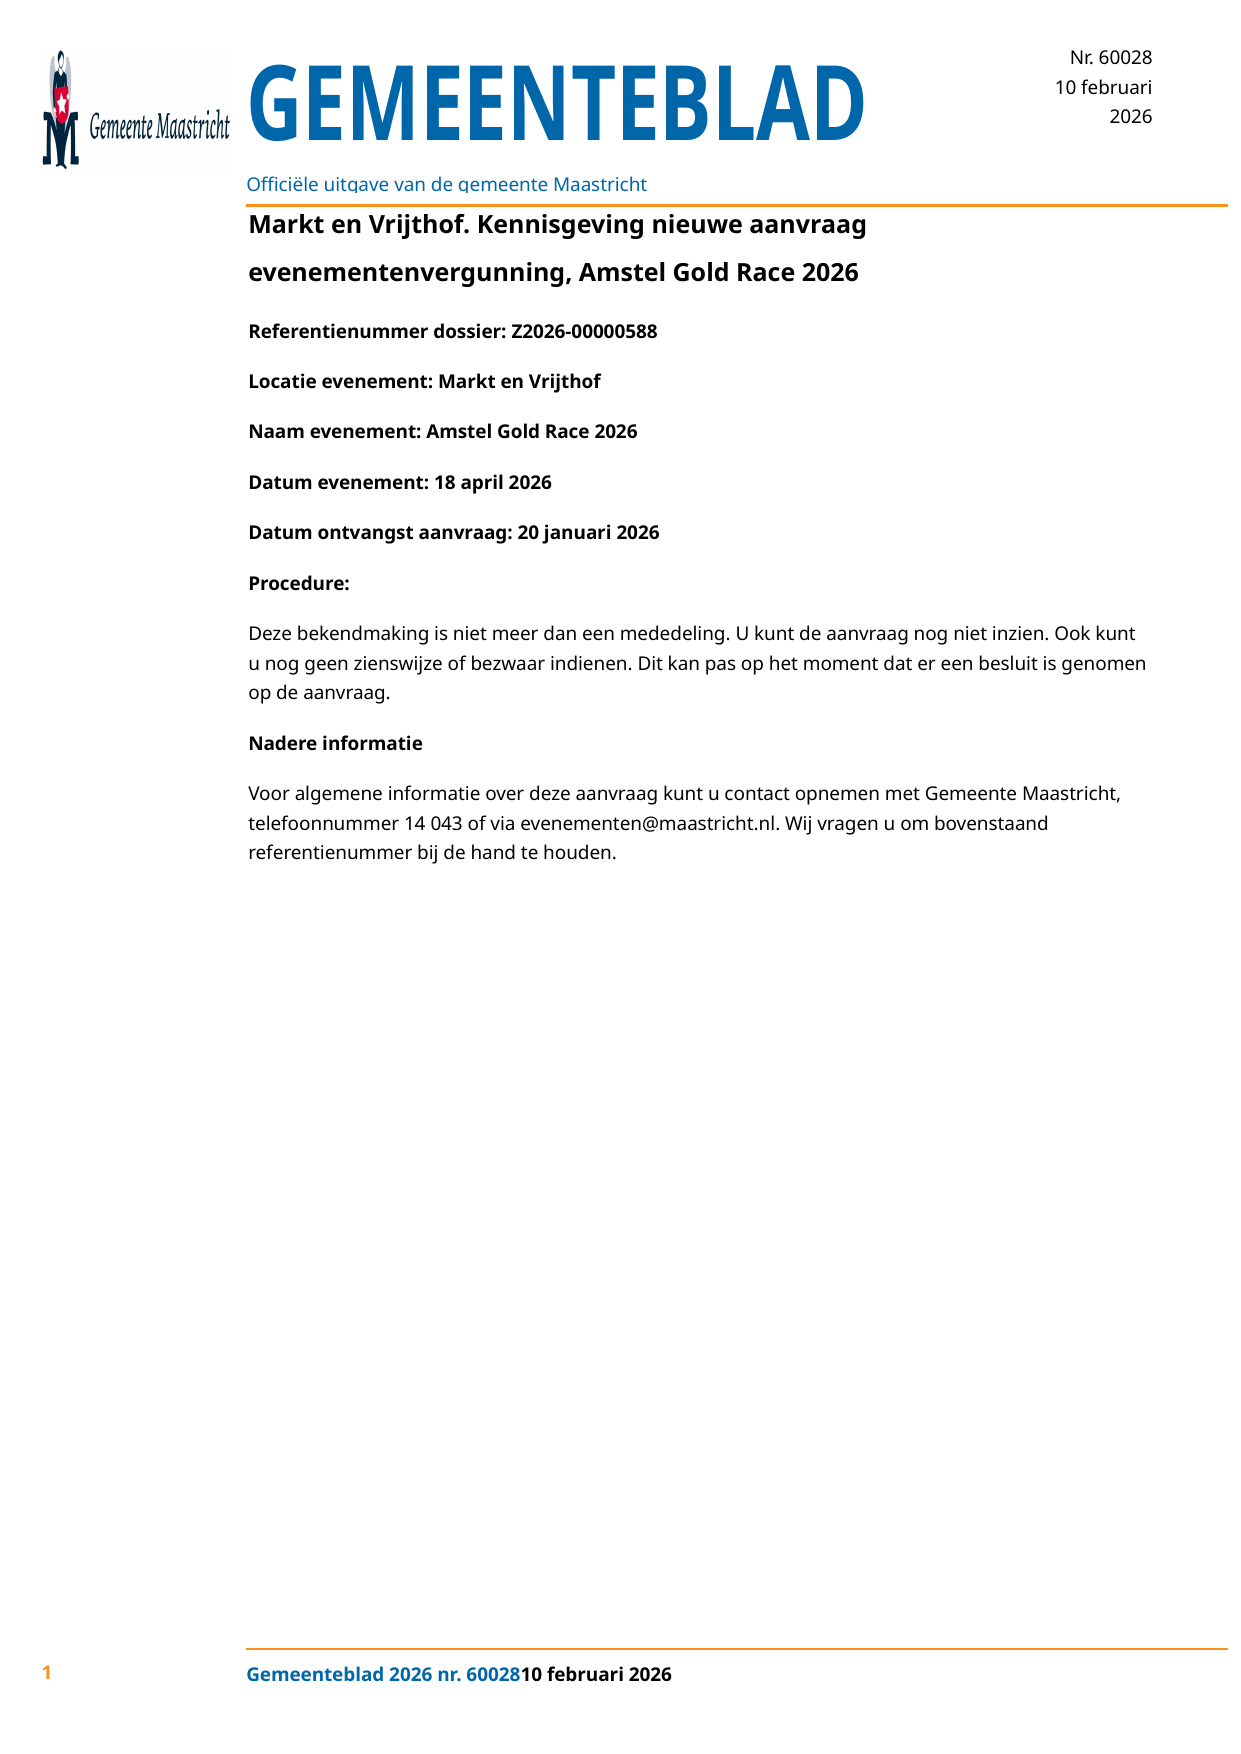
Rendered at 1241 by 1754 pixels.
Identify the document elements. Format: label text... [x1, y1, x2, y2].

text Datum evenement: 18 april 2026 [248, 469, 1152, 495]
text Markt en Vrijthof. Kennisgeving nieuwe aanvraag evenementenvergunning, Amstel Gold Race 2026 [248, 207, 1152, 288]
text Voor algemene informatie over deze aanvraag kunt u contact opnemen met Gemeente Maastricht, telefoonnummer 14 043 of via evenementen@maastricht.nl. Wij vragen u om bovenstaand referentienummer bij de hand te houden. [248, 780, 1152, 865]
text Nadere informatie [248, 730, 1152, 756]
text Datum ontvangst aanvraag: 20 januari 2026 [248, 519, 1152, 545]
text Procedure: [248, 570, 1152, 596]
text Deze bekendmaking is niet meer dan een mededeling. U kunt de aanvraag nog niet inzien. Ook kunt u nog geen zienswijze of bezwaar indienen. Dit kan pas op het moment dat er een besluit is genomen op de aanvraag. [248, 620, 1152, 705]
text Naam evenement: Amstel Gold Race 2026 [248, 419, 1152, 444]
text Referentienummer dossier: Z2026-00000588 [248, 318, 1152, 344]
picture [41, 47, 231, 172]
text Locatie evenement: Markt en Vrijthof [248, 368, 1152, 394]
